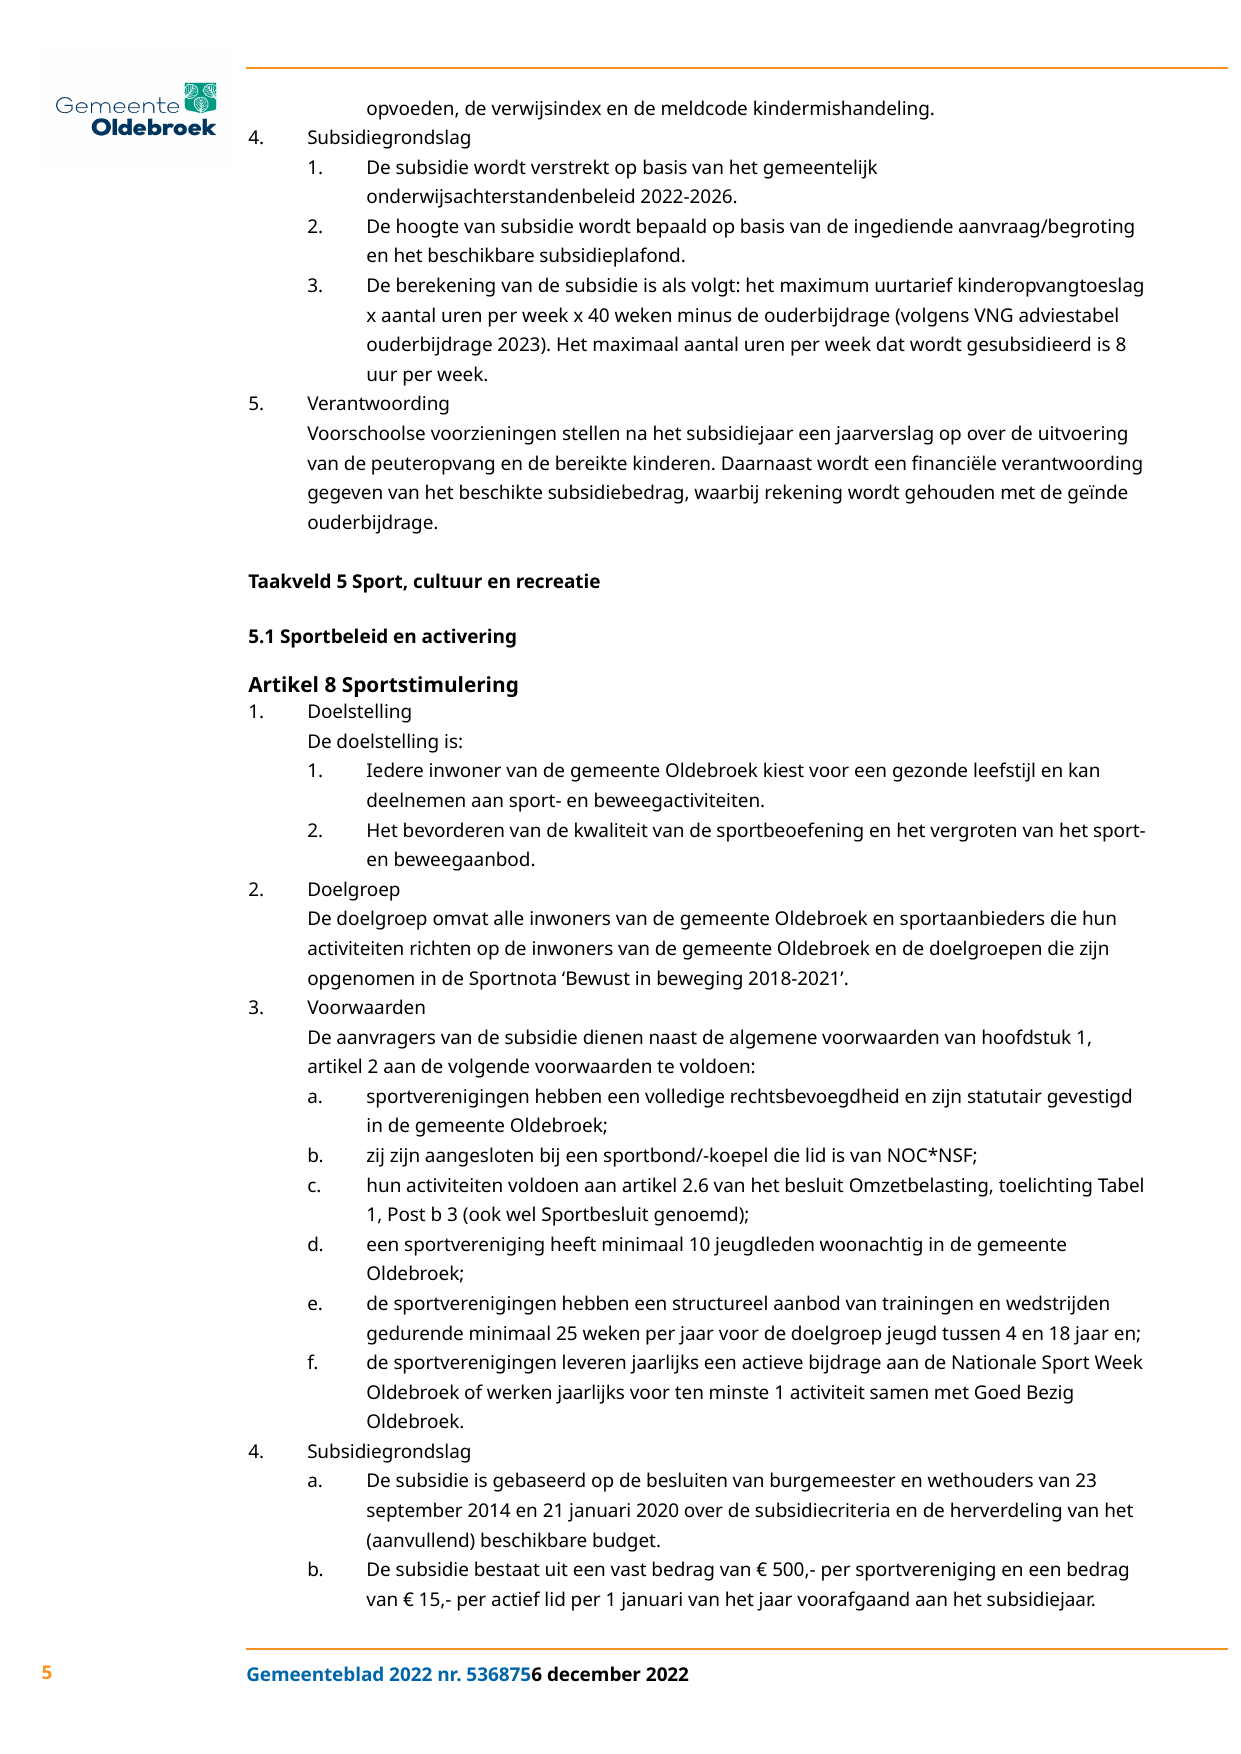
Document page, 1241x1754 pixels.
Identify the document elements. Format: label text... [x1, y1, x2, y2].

list Doelstelling [248, 698, 1152, 724]
text Artikel 8 Sportstimulering [248, 670, 1152, 698]
picture [41, 47, 231, 172]
list De subsidie is gebaseerd op de besluiten van burgemeester en wethouders van 23 september 2014 en 21 januari 2020 over de subsidiecriteria en de herverdeling van het (aanvullend) beschikbare budget. [307, 1468, 1152, 1552]
text 5.1 Sportbeleid en activering [248, 623, 1152, 649]
list Het bevorderen van de kwaliteit van de sportbeoefening en het vergroten van het sport- en beweegaanbod. [307, 817, 1152, 872]
list Subsidiegrondslag [248, 124, 1152, 150]
list De hoogte van subsidie wordt bepaald op basis van de ingediende aanvraag/begroting en het beschikbare subsidieplafond. [307, 213, 1152, 268]
list sportverenigingen hebben een volledige rechtsbevoegdheid en zijn statutair gevestigd in de gemeente Oldebroek; [307, 1083, 1152, 1138]
list De doelstelling is: [248, 728, 1152, 754]
list zij zijn aangesloten bij een sportbond/-koepel die lid is van NOC*NSF; [307, 1142, 1152, 1168]
list De aanvragers van de subsidie dienen naast de algemene voorwaarden van hoofdstuk 1, artikel 2 aan de volgende voorwaarden te voldoen: [248, 1024, 1152, 1079]
list Subsidiegrondslag [248, 1438, 1152, 1464]
list De subsidie wordt verstrekt op basis van het gemeentelijk onderwijsachterstandenbeleid 2022-2026. [307, 154, 1152, 209]
list De doelgroep omvat alle inwoners van de gemeente Oldebroek en sportaanbieders die hun activiteiten richten op de inwoners van de gemeente Oldebroek en de doelgroepen die zijn opgenomen in de Sportnota ‘Bewust in beweging 2018-2021’. [248, 906, 1152, 990]
text Taakveld 5 Sport, cultuur en recreatie [248, 568, 1152, 594]
list De berekening van de subsidie is als volgt: het maximum uurtarief kinderopvangtoeslag x aantal uren per week x 40 weken minus de ouderbijdrage (volgens VNG adviestabel ouderbijdrage 2023). Het maximaal aantal uren per week dat wordt gesubsidieerd is 8 uur per week. [307, 272, 1152, 387]
list Doelgroep [248, 876, 1152, 902]
list hun activiteiten voldoen aan artikel 2.6 van het besluit Omzetbelasting, toelichting Tabel 1, Post b 3 (ook wel Sportbesluit genoemd); [307, 1172, 1152, 1227]
list de sportverenigingen hebben een structureel aanbod van trainingen en wedstrijden gedurende minimaal 25 weken per jaar voor de doelgroep jeugd tussen 4 en 18 jaar en; [307, 1290, 1152, 1345]
list opvoeden, de verwijsindex en de meldcode kindermishandeling. [307, 95, 1152, 121]
list de sportverenigingen leveren jaarlijks een actieve bijdrage aan de Nationale Sport Week Oldebroek of werken jaarlijks voor ten minste 1 activiteit samen met Goed Bezig Oldebroek. [307, 1349, 1152, 1434]
list Voorschoolse voorzieningen stellen na het subsidiejaar een jaarverslag op over de uitvoering van de peuteropvang en de bereikte kinderen. Daarnaast wordt een financiële verantwoording gegeven van het beschikte subsidiebedrag, waarbij rekening wordt gehouden met de geïnde ouderbijdrage. [248, 420, 1152, 535]
list De subsidie bestaat uit een vast bedrag van € 500,- per sportvereniging en een bedrag van € 15,- per actief lid per 1 januari van het jaar voorafgaand aan het subsidiejaar. [307, 1556, 1152, 1612]
list een sportvereniging heeft minimaal 10 jeugdleden woonachtig in de gemeente Oldebroek; [307, 1231, 1152, 1286]
list Verantwoording [248, 391, 1152, 416]
list Iedere inwoner van de gemeente Oldebroek kiest voor een gezonde leefstijl en kan deelnemen aan sport- en beweegactiviteiten. [307, 758, 1152, 813]
list Voorwaarden [248, 994, 1152, 1020]
